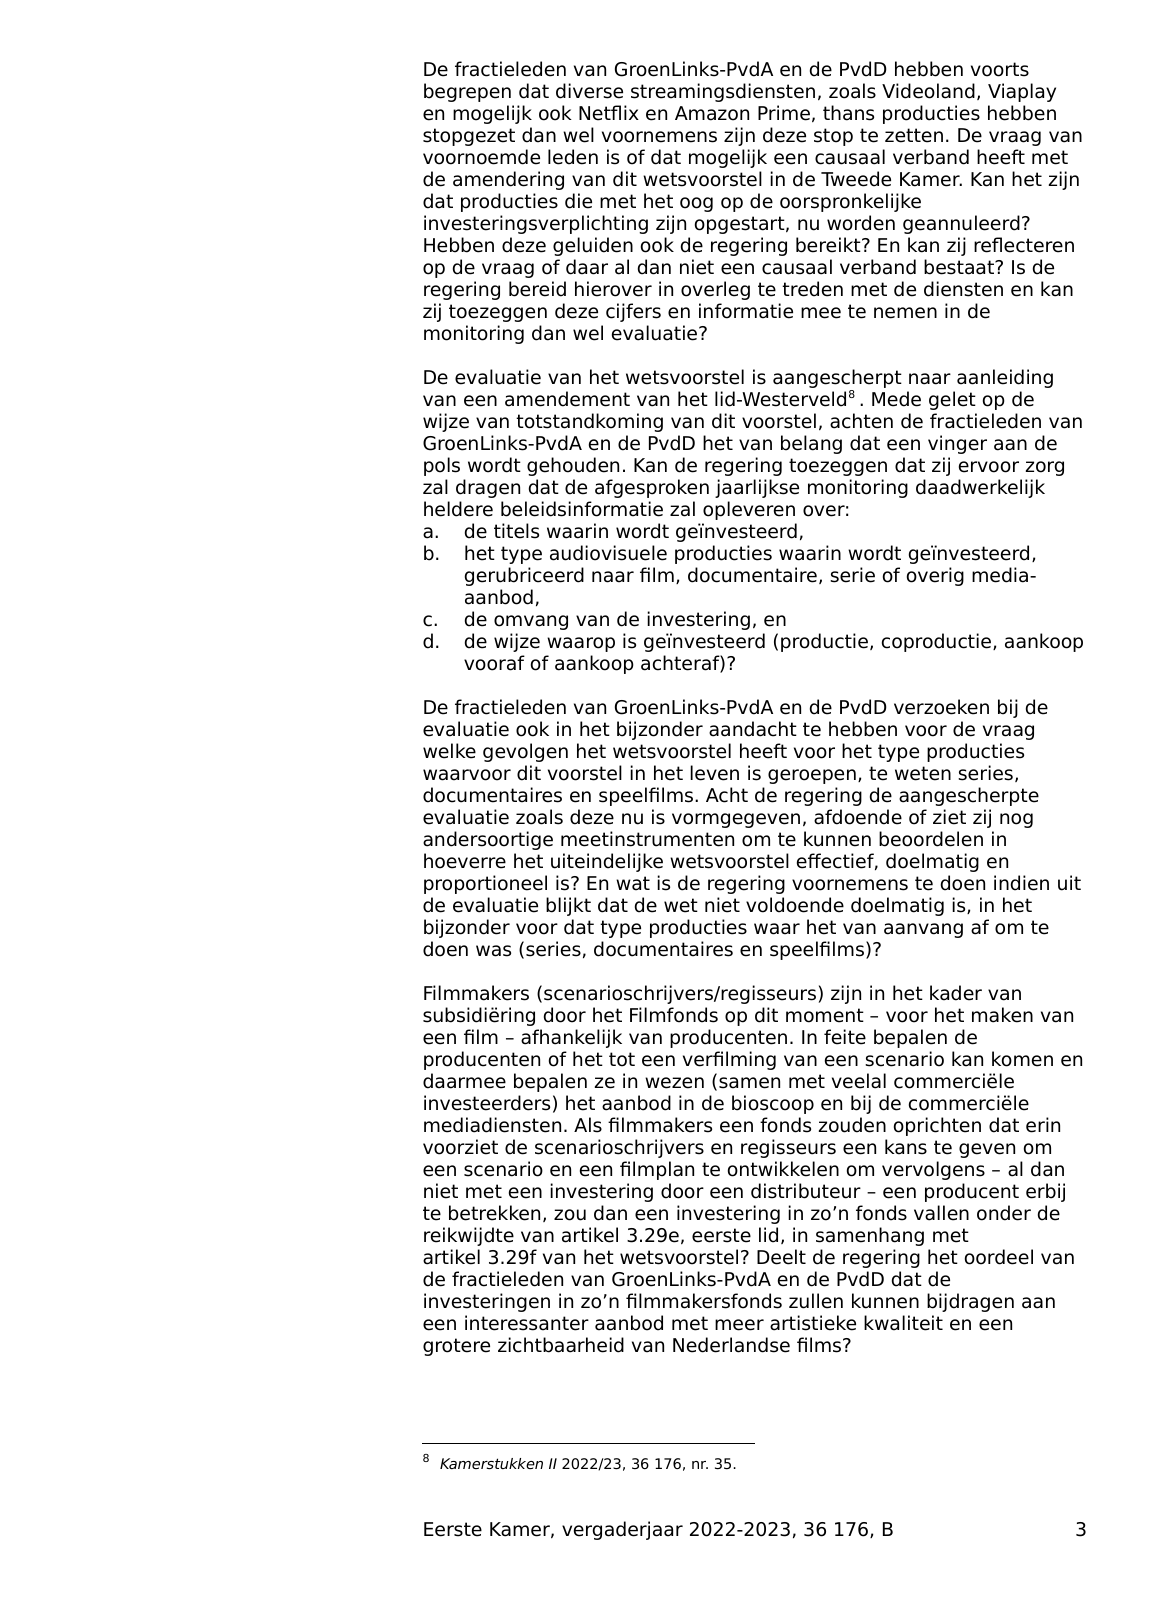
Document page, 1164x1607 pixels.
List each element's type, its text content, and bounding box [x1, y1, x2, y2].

text c. de omvang van de investering, en [422, 609, 1087, 631]
text a. de titels waarin wordt geïnvesteerd, [422, 521, 1087, 543]
text Filmmakers (scenarioschrijvers/regisseurs) zijn in het kader van subsidiëring door het Filmfonds op dit moment – voor het maken van een film – afhankelijk van producenten. In feite bepalen de producenten of het tot een verfilming van een scenario kan komen en daarmee bepalen ze in wezen (samen met veelal commerciële investeerders) het aanbod in de bioscoop en bij de commerciële mediadiensten. Als filmmakers een fonds zouden oprichten dat erin voorziet de scenarioschrijvers en regisseurs een kans te geven om een scenario en een filmplan te ontwikkelen om vervolgens – al dan niet met een investering door een distributeur – een producent erbij te betrekken, zou dan een investering in zo’n fonds vallen onder de reikwijdte van artikel 3.29e, eerste lid, in samenhang met artikel 3.29f van het wetsvoorstel? Deelt de regering het oordeel van de fractieleden van GroenLinks-PvdA en de PvdD dat de investeringen in zo’n filmmakersfonds zullen kunnen bijdragen aan een interessanter aanbod met meer artistieke kwaliteit en een grotere zichtbaarheid van Nederlandse films? [422, 983, 1087, 1356]
text b. het type audiovisuele producties waarin wordt geïnvesteerd, gerubriceerd naar film, documentaire, serie of overig media-aanbod, [422, 543, 1087, 609]
text De fractieleden van GroenLinks-PvdA en de PvdD verzoeken bij de evaluatie ook in het bijzonder aandacht te hebben voor de vraag welke gevolgen het wetsvoorstel heeft voor het type producties waarvoor dit voorstel in het leven is geroepen, te weten series, documentaires en speelfilms. Acht de regering de aangescherpte evaluatie zoals deze nu is vormgegeven, afdoende of ziet zij nog andersoortige meetinstrumenten om te kunnen beoordelen in hoeverre het uiteindelijke wetsvoorstel effectief, doelmatig en proportioneel is? En wat is de regering voornemens te doen indien uit de evaluatie blijkt dat de wet niet voldoende doelmatig is, in het bijzonder voor dat type producties waar het van aanvang af om te doen was (series, documentaires en speelfilms)? [422, 697, 1087, 961]
text d. de wijze waarop is geïnvesteerd (productie, coproductie, aankoop vooraf of aankoop achteraf)? [422, 631, 1087, 675]
text De evaluatie van het wetsvoorstel is aangescherpt naar aanleiding van een amendement van het lid-Westerveld. Mede gelet op de wijze van totstandkoming van dit voorstel, achten de fractieleden van GroenLinks-PvdA en de PvdD het van belang dat een vinger aan de pols wordt gehouden. Kan de regering toezeggen dat zij ervoor zorg zal dragen dat de afgesproken jaarlijkse monitoring daadwerkelijk heldere beleidsinformatie zal opleveren over: [422, 367, 1087, 521]
text Kamerstukken II 2022/23, 36 176, nr. 35. [422, 1452, 1087, 1474]
text De fractieleden van GroenLinks-PvdA en de PvdD hebben voorts begrepen dat diverse streamingsdiensten, zoals Videoland, Viaplay en mogelijk ook Netflix en Amazon Prime, thans producties hebben stopgezet dan wel voornemens zijn deze stop te zetten. De vraag van voornoemde leden is of dat mogelijk een causaal verband heeft met de amendering van dit wetsvoorstel in de Tweede Kamer. Kan het zijn dat producties die met het oog op de oorspronkelijke investeringsverplichting zijn opgestart, nu worden geannuleerd? Hebben deze geluiden ook de regering bereikt? En kan zij reflecteren op de vraag of daar al dan niet een causaal verband bestaat? Is de regering bereid hierover in overleg te treden met de diensten en kan zij toezeggen deze cijfers en informatie mee te nemen in de monitoring dan wel evaluatie? [422, 59, 1087, 345]
